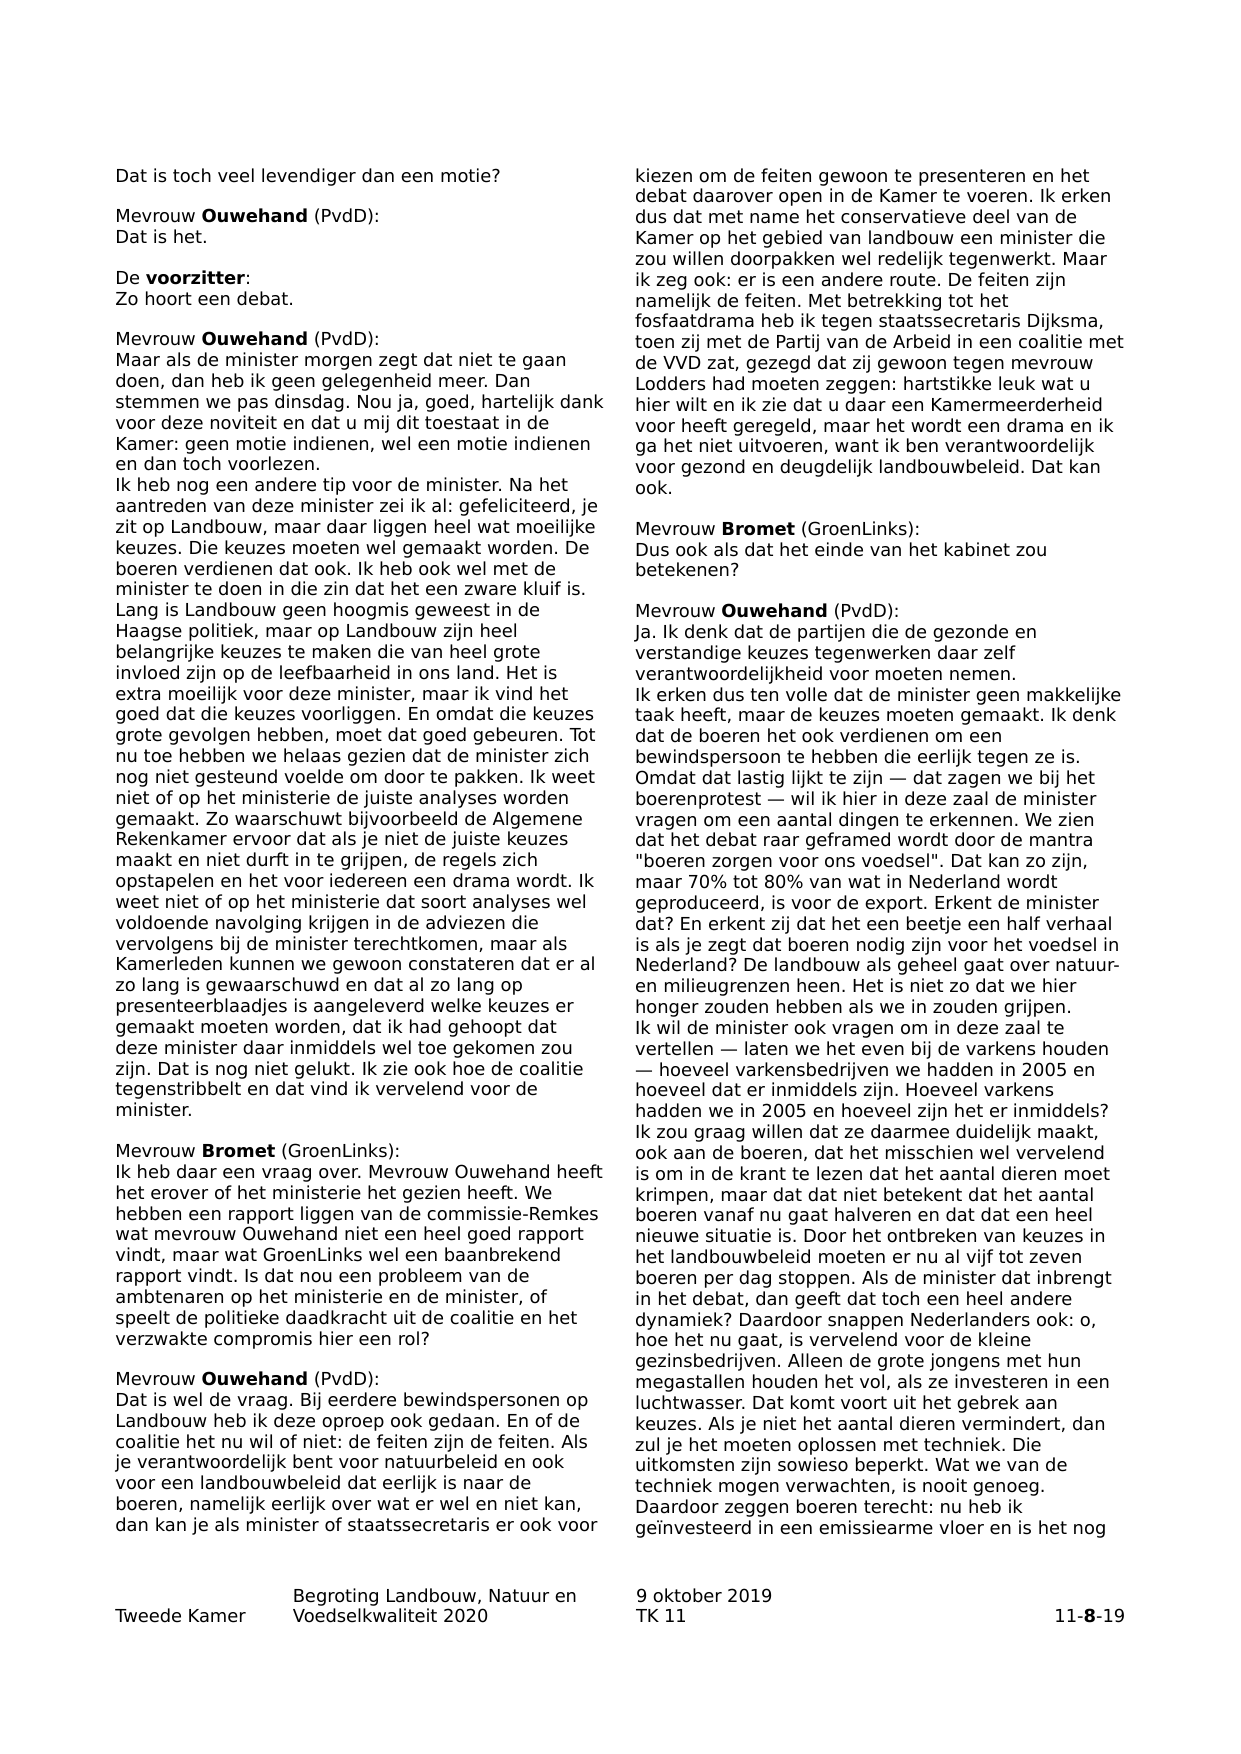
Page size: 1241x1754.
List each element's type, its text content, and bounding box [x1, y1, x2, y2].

text kiezen om de feiten gewoon te presenteren en het debat daarover open in de Kamer te voeren. Ik erken dus dat met name het conservatieve deel van de Kamer op het gebied van landbouw een minister die zou willen doorpakken wel redelijk tegenwerkt. Maar ik zeg ook: er is een andere route. De feiten zijn namelijk de feiten. Met betrekking tot het fosfaatdrama heb ik tegen staatssecretaris Dijksma, toen zij met de Partij van de Arbeid in een coalitie met de VVD zat, gezegd dat zij gewoon tegen mevrouw Lodders had moeten zeggen: hartstikke leuk wat u hier wilt en ik zie dat u daar een Kamermeerderheid voor heeft geregeld, maar het wordt een drama en ik ga het niet uitvoeren, want ik ben verantwoordelijk voor gezond en deugdelijk landbouwbeleid. Dat kan ook. [635, 165, 1125, 499]
text Ik erken dus ten volle dat de minister geen makkelijke taak heeft, maar de keuzes moeten gemaakt. Ik denk dat de boeren het ook verdienen om een bewindspersoon te hebben die eerlijk tegen ze is. Omdat dat lastig lijkt te zijn — dat zagen we bij het boerenprotest — wil ik hier in deze zaal de minister vragen om een aantal dingen te erkennen. We zien dat het debat raar geframed wordt door de mantra "boeren zorgen voor ons voedsel". Dat kan zo zijn, maar 70% tot 80% van wat in Nederland wordt geproduceerd, is voor de export. Erkent de minister dat? En erkent zij dat het een beetje een half verhaal is als je zegt dat boeren nodig zijn voor het voedsel in Nederland? De landbouw als geheel gaat over natuur- en milieugrenzen heen. Het is niet zo dat we hier honger zouden hebben als we in zouden grijpen. [635, 684, 1125, 1018]
text Dat is wel de vraag. Bij eerdere bewindspersonen op Landbouw heb ik deze oproep ook gedaan. En of de coalitie het nu wil of niet: de feiten zijn de feiten. Als je verantwoordelijk bent voor natuurbeleid en ook voor een landbouwbeleid dat eerlijk is naar de boeren, namelijk eerlijk over wat er wel en niet kan, dan kan je als minister of staatssecretaris er ook voor [115, 1390, 605, 1536]
text Mevrouw Ouwehand (PvdD): [115, 1369, 605, 1390]
text Mevrouw Bromet (GroenLinks): [115, 1141, 605, 1162]
text Maar als de minister morgen zegt dat niet te gaan doen, dan heb ik geen gelegenheid meer. Dan stemmen we pas dinsdag. Nou ja, goed, hartelijk dank voor deze noviteit en dat u mij dit toestaat in de Kamer: geen motie indienen, wel een motie indienen en dan toch voorlezen. [115, 350, 605, 475]
text Ik heb nog een andere tip voor de minister. Na het aantreden van deze minister zei ik al: gefeliciteerd, je zit op Landbouw, maar daar liggen heel wat moeilijke keuzes. Die keuzes moeten wel gemaakt worden. De boeren verdienen dat ook. Ik heb ook wel met de minister te doen in die zin dat het een zware kluif is. Lang is Landbouw geen hoogmis geweest in de Haagse politiek, maar op Landbouw zijn heel belangrijke keuzes te maken die van heel grote invloed zijn op de leefbaarheid in ons land. Het is extra moeilijk voor deze minister, maar ik vind het goed dat die keuzes voorliggen. En omdat die keuzes grote gevolgen hebben, moet dat goed gebeuren. Tot nu toe hebben we helaas gezien dat de minister zich nog niet gesteund voelde om door te pakken. Ik weet niet of op het ministerie de juiste analyses worden gemaakt. Zo waarschuwt bijvoorbeeld de Algemene Rekenkamer ervoor dat als je niet de juiste keuzes maakt en niet durft in te grijpen, de regels zich opstapelen en het voor iedereen een drama wordt. Ik weet niet of op het ministerie dat soort analyses wel voldoende navolging krijgen in de adviezen die vervolgens bij de minister terechtkomen, maar als Kamerleden kunnen we gewoon constateren dat er al zo lang is gewaarschuwd en dat al zo lang op presenteerblaadjes is aangeleverd welke keuzes er gemaakt moeten worden, dat ik had gehoopt dat deze minister daar inmiddels wel toe gekomen zou zijn. Dat is nog niet gelukt. Ik zie ook hoe de coalitie tegenstribbelt en dat vind ik vervelend voor de minister. [115, 475, 605, 1121]
text Mevrouw Bromet (GroenLinks): [635, 519, 1125, 539]
text Dus ook als dat het einde van het kabinet zou betekenen? [635, 539, 1125, 581]
text Ik wil de minister ook vragen om in deze zaal te vertellen — laten we het even bij de varkens houden — hoeveel varkensbedrijven we hadden in 2005 en hoeveel dat er inmiddels zijn. Hoeveel varkens hadden we in 2005 en hoeveel zijn het er inmiddels? Ik zou graag willen dat ze daarmee duidelijk maakt, ook aan de boeren, dat het misschien wel vervelend is om in de krant te lezen dat het aantal dieren moet krimpen, maar dat dat niet betekent dat het aantal boeren vanaf nu gaat halveren en dat dat een heel nieuwe situatie is. Door het ontbreken van keuzes in het landbouwbeleid moeten er nu al vijf tot zeven boeren per dag stoppen. Als de minister dat inbrengt in het debat, dan geeft dat toch een heel andere dynamiek? Daardoor snappen Nederlanders ook: o, hoe het nu gaat, is vervelend voor de kleine gezinsbedrijven. Alleen de grote jongens met hun megastallen houden het vol, als ze investeren in een luchtwasser. Dat komt voort uit het gebrek aan keuzes. Als je niet het aantal dieren vermindert, dan zul je het moeten oplossen met techniek. Die uitkomsten zijn sowieso beperkt. Wat we van de techniek mogen verwachten, is nooit genoeg. Daardoor zeggen boeren terecht: nu heb ik geïnvesteerd in een emissiearme vloer en is het nog [635, 1018, 1125, 1538]
text Mevrouw Ouwehand (PvdD): [115, 329, 605, 350]
text Mevrouw Ouwehand (PvdD): [635, 601, 1125, 622]
text Dat is het. [115, 227, 605, 248]
text Zo hoort een debat. [115, 288, 605, 309]
text Ik heb daar een vraag over. Mevrouw Ouwehand heeft het erover of het ministerie het gezien heeft. We hebben een rapport liggen van de commissie-Remkes wat mevrouw Ouwehand niet een heel goed rapport vindt, maar wat GroenLinks wel een baanbrekend rapport vindt. Is dat nou een probleem van de ambtenaren op het ministerie en de minister, of speelt de politieke daadkracht uit de coalitie en het verzwakte compromis hier een rol? [115, 1162, 605, 1349]
text Dat is toch veel levendiger dan een motie? [115, 165, 605, 186]
text Ja. Ik denk dat de partijen die de gezonde en verstandige keuzes tegenwerken daar zelf verantwoordelijkheid voor moeten nemen. [635, 622, 1125, 684]
text Mevrouw Ouwehand (PvdD): [115, 206, 605, 227]
text De voorzitter: [115, 268, 605, 288]
